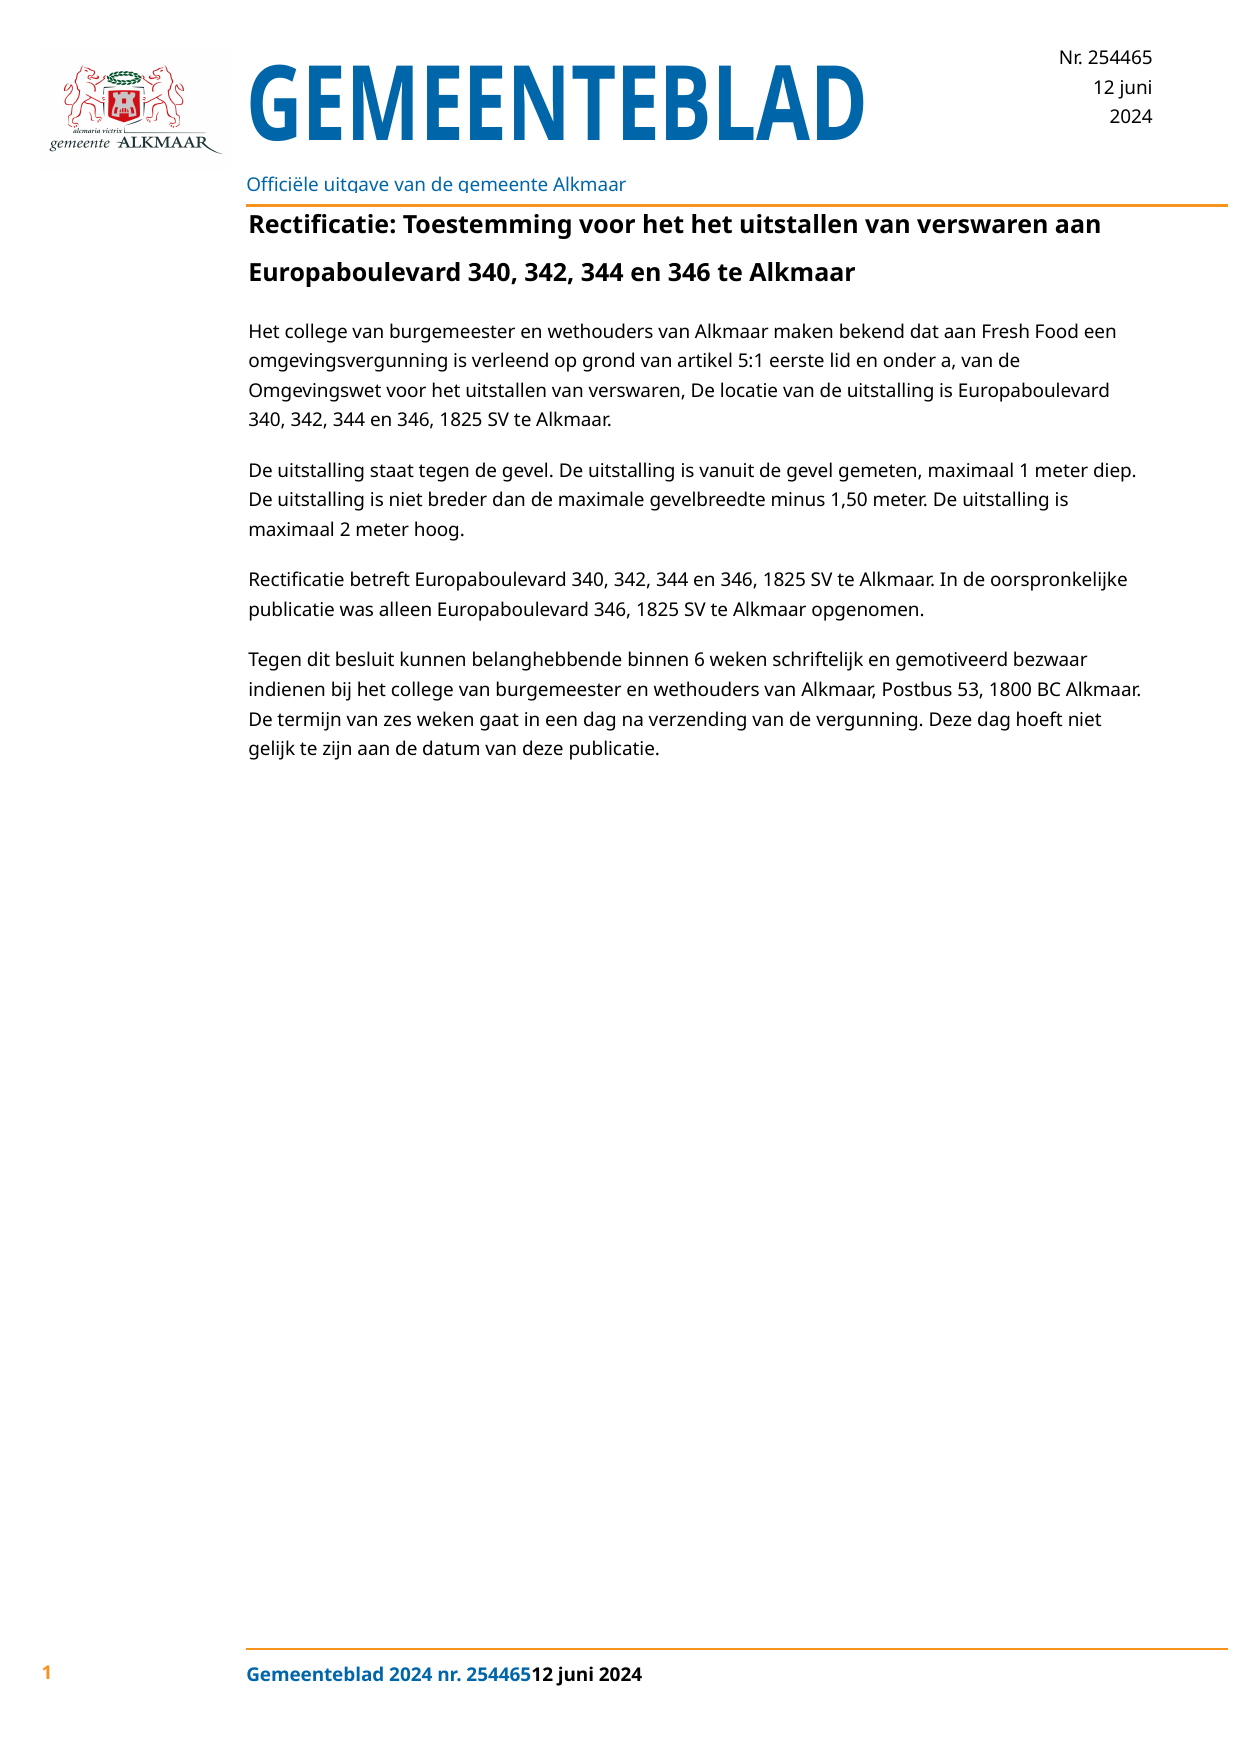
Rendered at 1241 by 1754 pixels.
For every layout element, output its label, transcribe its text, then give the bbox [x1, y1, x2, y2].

text De uitstalling staat tegen de gevel. De uitstalling is vanuit de gevel gemeten, maximaal 1 meter diep. De uitstalling is niet breder dan de maximale gevelbreedte minus 1,50 meter. De uitstalling is maximaal 2 meter hoog. [248, 457, 1152, 542]
text Rectificatie: Toestemming voor het het uitstallen van verswaren aan Europaboulevard 340, 342, 344 en 346 te Alkmaar [248, 207, 1152, 288]
text Het college van burgemeester en wethouders van Alkmaar maken bekend dat aan Fresh Food een omgevingsvergunning is verleend op grond van artikel 5:1 eerste lid en onder a, van de Omgevingswet voor het uitstallen van verswaren, De locatie van de uitstalling is Europaboulevard 340, 342, 344 en 346, 1825 SV te Alkmaar. [248, 318, 1152, 432]
text Rectificatie betreft Europaboulevard 340, 342, 344 en 346, 1825 SV te Alkmaar. In de oorspronkelijke publicatie was alleen Europaboulevard 346, 1825 SV te Alkmaar opgenomen. [248, 567, 1152, 622]
text Tegen dit besluit kunnen belanghebbende binnen 6 weken schriftelijk en gemotiveerd bezwaar indienen bij het college van burgemeester en wethouders van Alkmaar, Postbus 53, 1800 BC Alkmaar. De termijn van zes weken gaat in een dag na verzending van de vergunning. Deze dag hoeft niet gelijk te zijn aan de datum van deze publicatie. [248, 647, 1152, 761]
picture [41, 47, 231, 172]
